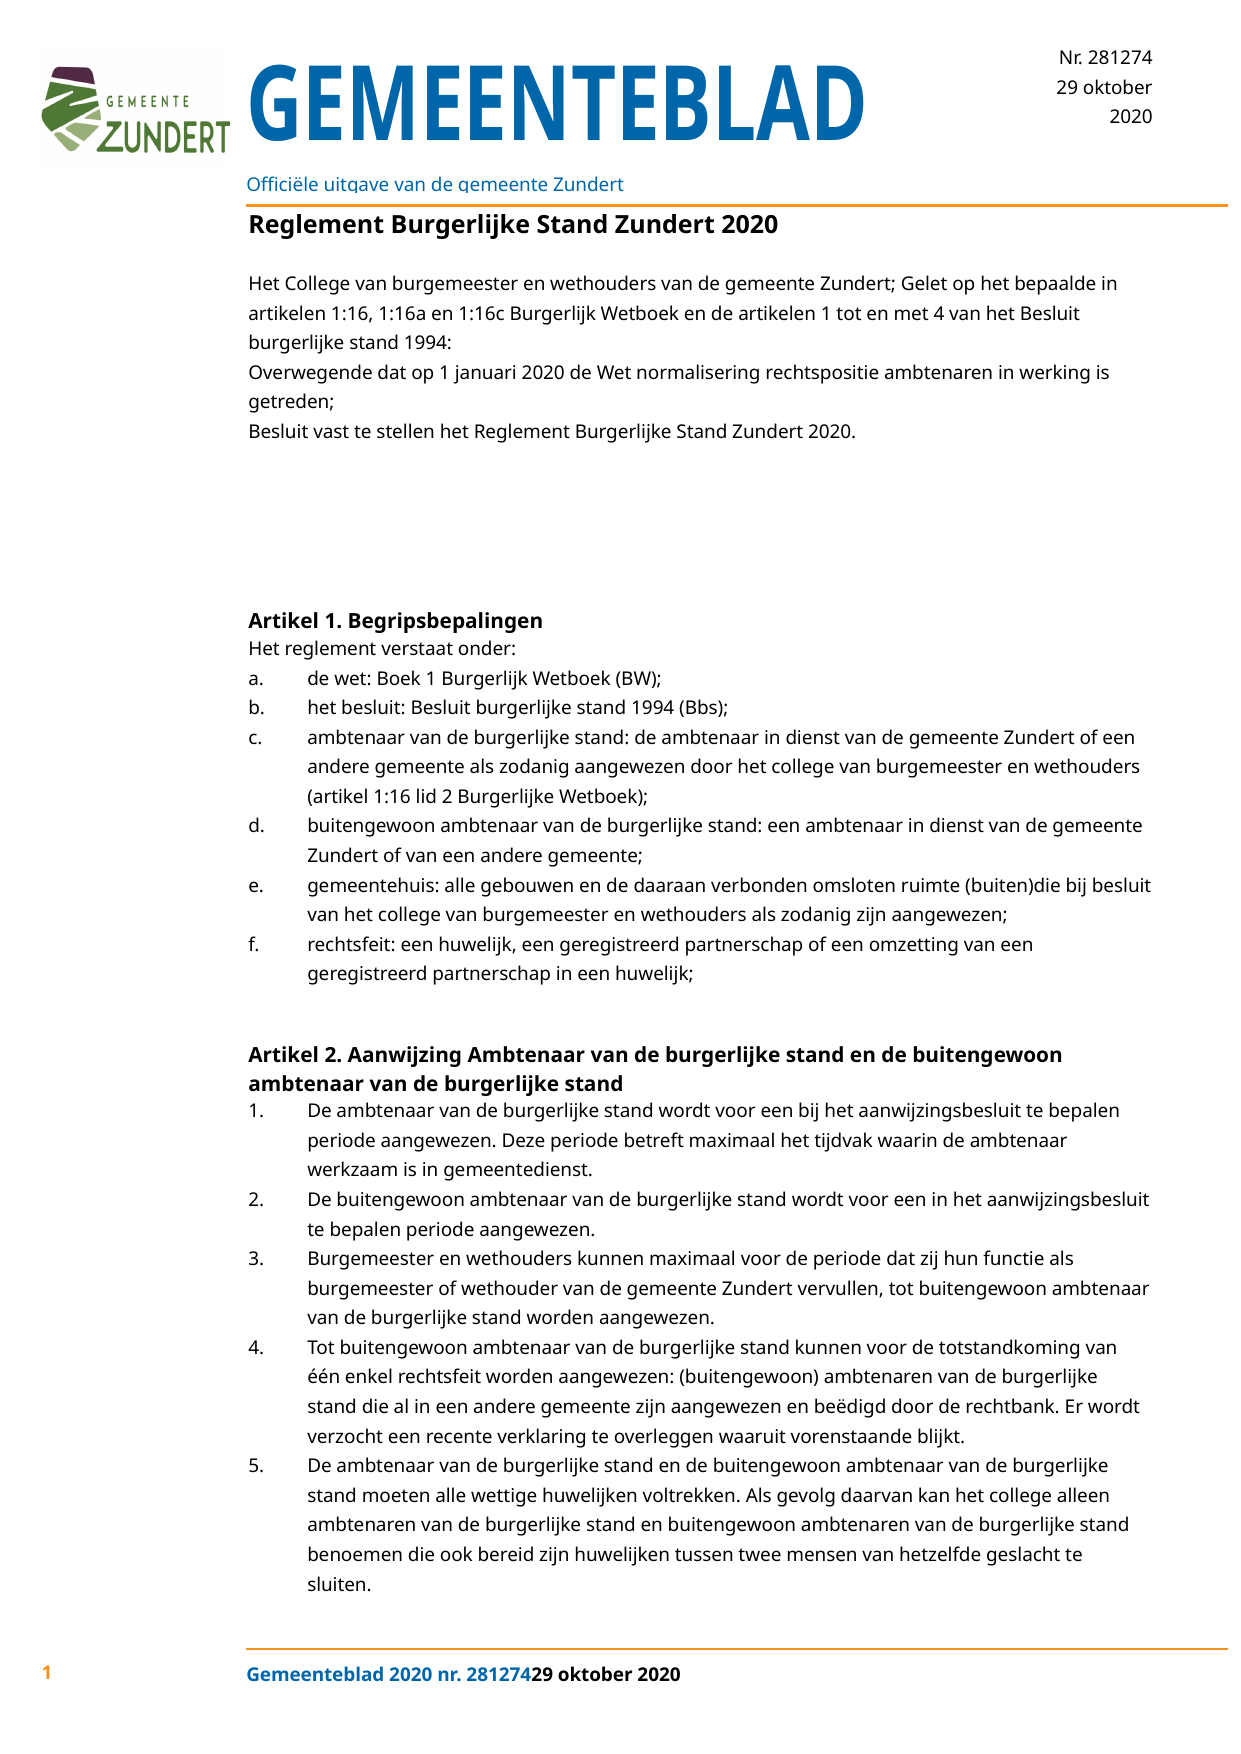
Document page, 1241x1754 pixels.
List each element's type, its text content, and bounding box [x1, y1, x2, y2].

list rechtsfeit: een huwelijk, een geregistreerd partnerschap of een omzetting van een geregistreerd partnerschap in een huwelijk; [248, 931, 1152, 986]
text Besluit vast te stellen het Reglement Burgerlijke Stand Zundert 2020. [248, 418, 1152, 444]
list de wet: Boek 1 Burgerlijk Wetboek (BW); [248, 665, 1152, 690]
picture [41, 47, 231, 172]
list De buitengewoon ambtenaar van de burgerlijke stand wordt voor een in het aanwijzingsbesluit te bepalen periode aangewezen. [248, 1186, 1152, 1241]
text Artikel 1. Begripsbepalingen [248, 607, 1152, 635]
list gemeentehuis: alle gebouwen en de daaraan verbonden omsloten ruimte (buiten)die bij besluit van het college van burgemeester en wethouders als zodanig zijn aangewezen; [248, 872, 1152, 927]
text Reglement Burgerlijke Stand Zundert 2020 [248, 207, 1152, 241]
text Het College van burgemeester en wethouders van de gemeente Zundert; Gelet op het bepaalde in artikelen 1:16, 1:16a en 1:16c Burgerlijk Wetboek en de artikelen 1 tot en met 4 van het Besluit burgerlijke stand 1994: [248, 270, 1152, 355]
list buitengewoon ambtenaar van de burgerlijke stand: een ambtenaar in dienst van de gemeente Zundert of van een andere gemeente; [248, 813, 1152, 868]
text Het reglement verstaat onder: [248, 635, 1152, 661]
text Overwegende dat op 1 januari 2020 de Wet normalisering rechtspositie ambtenaren in werking is getreden; [248, 359, 1152, 414]
list ambtenaar van de burgerlijke stand: de ambtenaar in dienst van de gemeente Zundert of een andere gemeente als zodanig aangewezen door het college van burgemeester en wethouders (artikel 1:16 lid 2 Burgerlijke Wetboek); [248, 724, 1152, 809]
list Burgemeester en wethouders kunnen maximaal voor de periode dat zij hun functie als burgemeester of wethouder van de gemeente Zundert vervullen, tot buitengewoon ambtenaar van de burgerlijke stand worden aangewezen. [248, 1245, 1152, 1330]
list De ambtenaar van de burgerlijke stand en de buitengewoon ambtenaar van de burgerlijke stand moeten alle wettige huwelijken voltrekken. Als gevolg daarvan kan het college alleen ambtenaren van de burgerlijke stand en buitengewoon ambtenaren van de burgerlijke stand benoemen die ook bereid zijn huwelijken tussen twee mensen van hetzelfde geslacht te sluiten. [248, 1452, 1152, 1596]
list De ambtenaar van de burgerlijke stand wordt voor een bij het aanwijzingsbesluit te bepalen periode aangewezen. Deze periode betreft maximaal het tijdvak waarin de ambtenaar werkzaam is in gemeentedienst. [248, 1097, 1152, 1182]
list Tot buitengewoon ambtenaar van de burgerlijke stand kunnen voor de totstandkoming van één enkel rechtsfeit worden aangewezen: (buitengewoon) ambtenaren van de burgerlijke stand die al in een andere gemeente zijn aangewezen en beëdigd door de rechtbank. Er wordt verzocht een recente verklaring te overleggen waaruit vorenstaande blijkt. [248, 1334, 1152, 1448]
text Artikel 2. Aanwijzing Ambtenaar van de burgerlijke stand en de buitengewoon ambtenaar van de burgerlijke stand [248, 1041, 1152, 1097]
list het besluit: Besluit burgerlijke stand 1994 (Bbs); [248, 694, 1152, 720]
